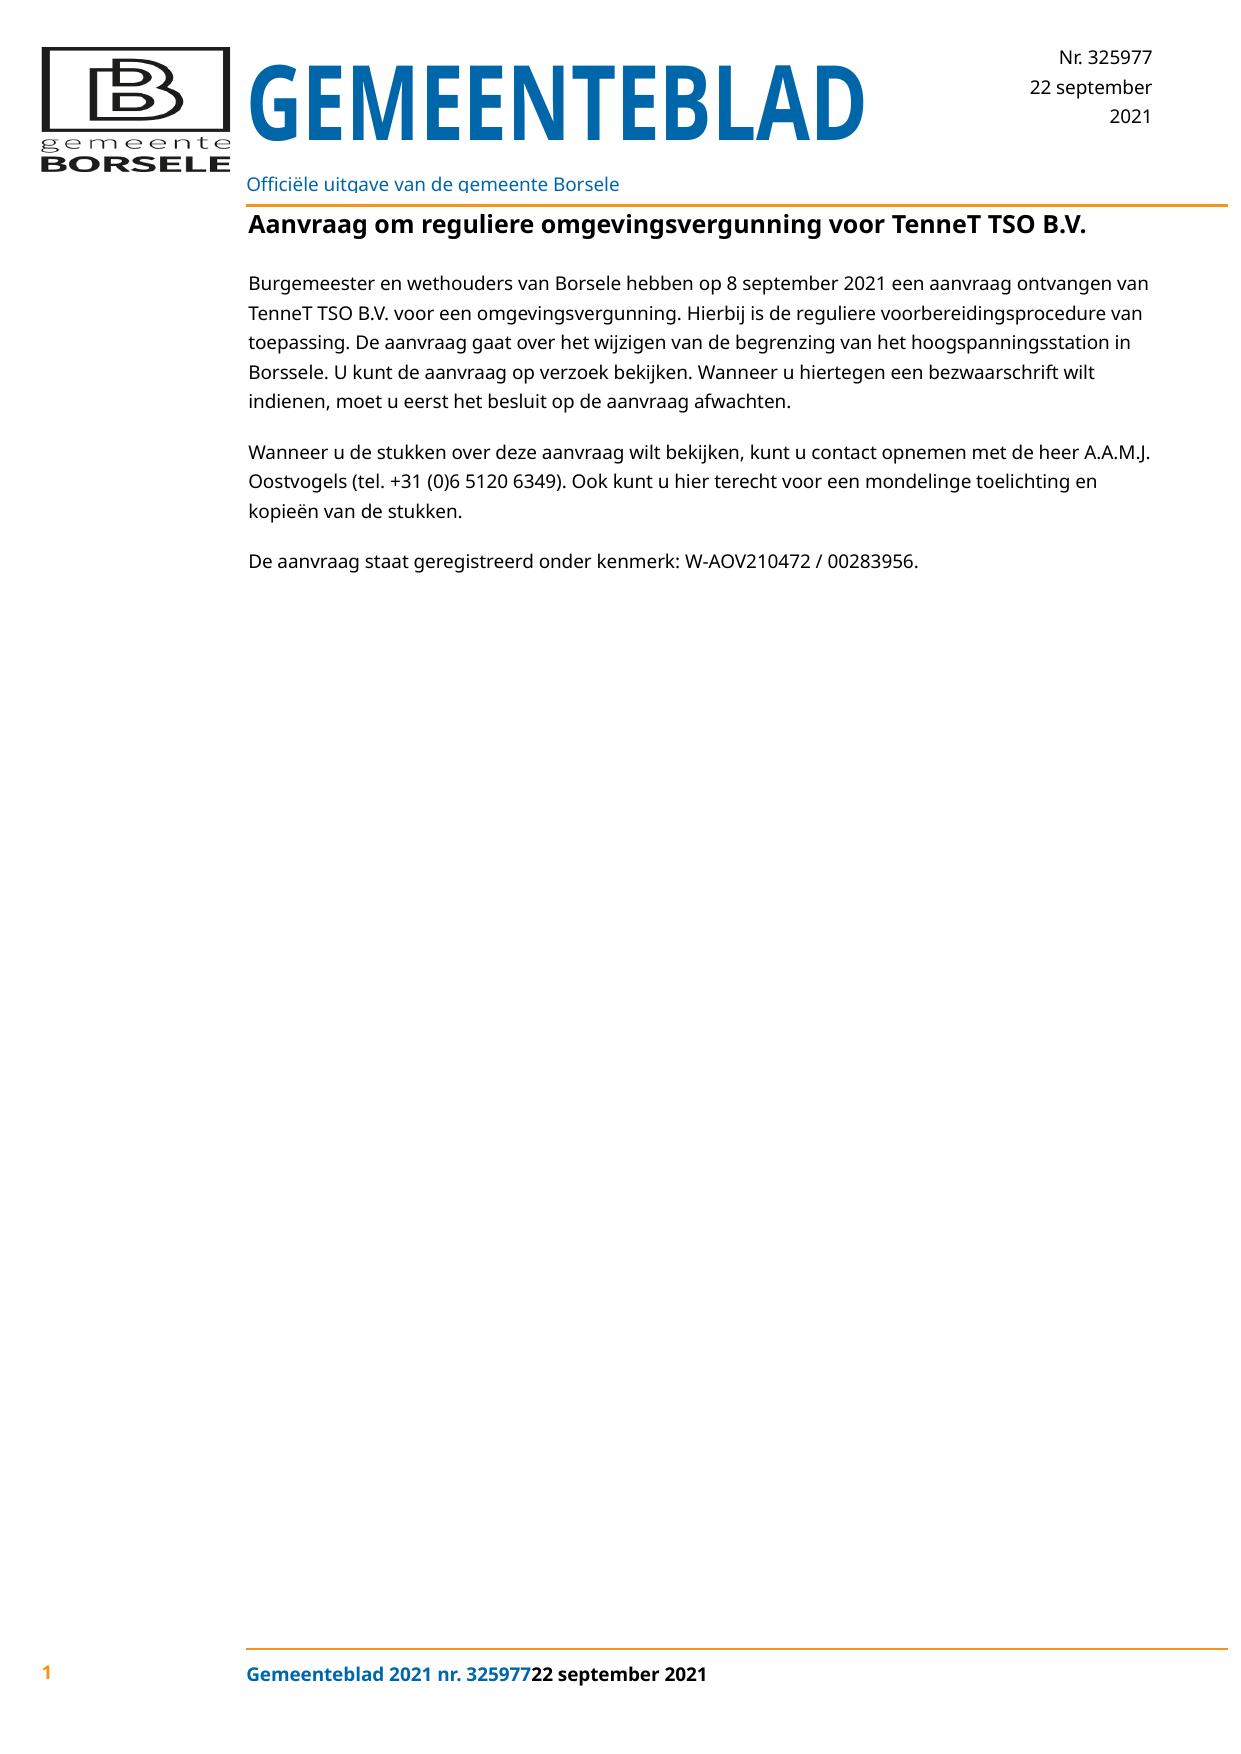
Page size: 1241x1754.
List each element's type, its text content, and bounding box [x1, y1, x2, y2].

text De aanvraag staat geregistreerd onder kenmerk: W-AOV210472 / 00283956. [248, 549, 1152, 574]
text Aanvraag om reguliere omgevingsvergunning voor TenneT TSO B.V. [248, 207, 1152, 241]
text Wanneer u de stukken over deze aanvraag wilt bekijken, kunt u contact opnemen met de heer A.A.M.J. Oostvogels (tel. +31 (0)6 5120 6349). Ook kunt u hier terecht voor een mondelinge toelichting en kopieën van de stukken. [248, 439, 1152, 524]
text Burgemeester en wethouders van Borsele hebben op 8 september 2021 een aanvraag ontvangen van TenneT TSO B.V. voor een omgevingsvergunning. Hierbij is de reguliere voorbereidingsprocedure van toepassing. De aanvraag gaat over het wijzigen van de begrenzing van het hoogspanningsstation in Borssele. U kunt de aanvraag op verzoek bekijken. Wanneer u hiertegen een bezwaarschrift wilt indienen, moet u eerst het besluit op de aanvraag afwachten. [248, 270, 1152, 414]
picture [41, 47, 231, 172]
